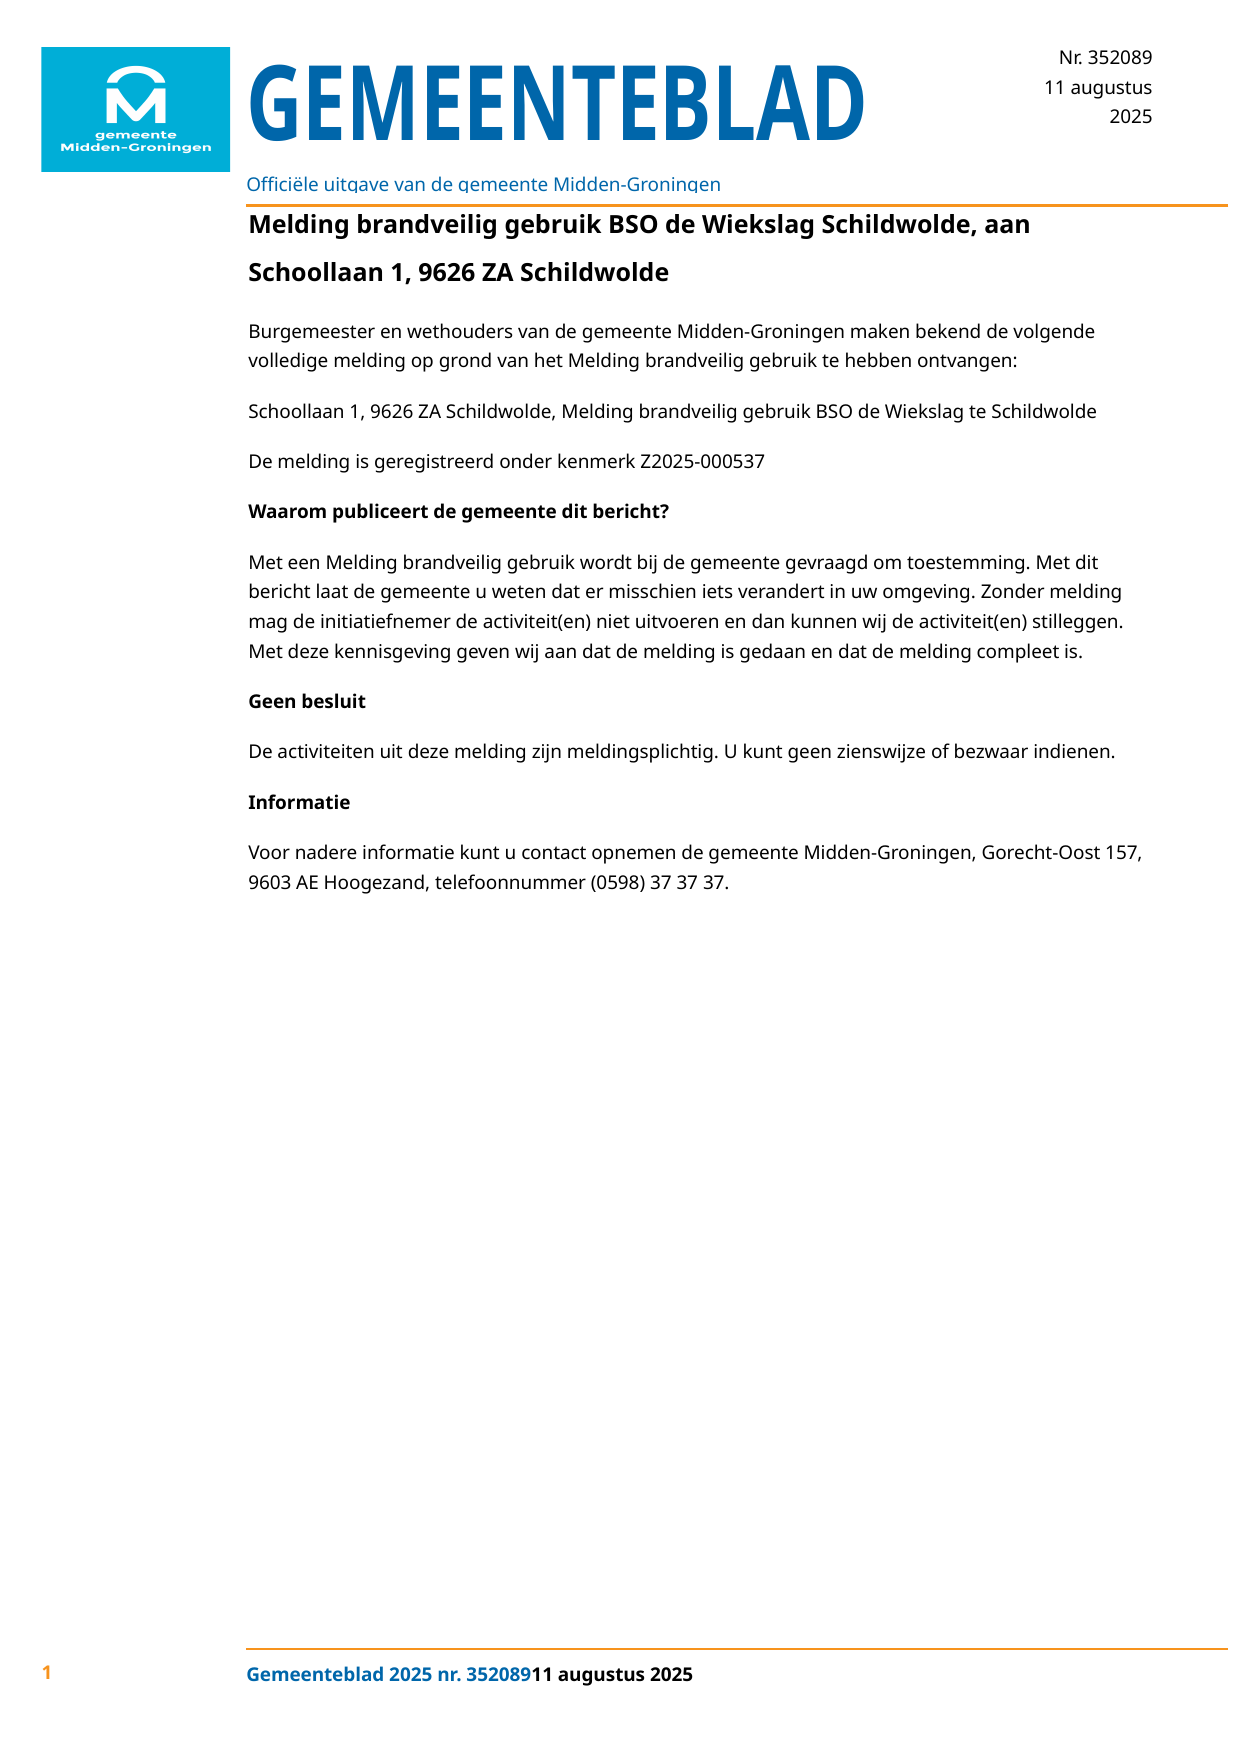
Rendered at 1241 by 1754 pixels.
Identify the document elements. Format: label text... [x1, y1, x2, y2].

text Schoollaan 1, 9626 ZA Schildwolde, Melding brandveilig gebruik BSO de Wiekslag te Schildwolde [248, 398, 1152, 424]
text Informatie [248, 789, 1152, 815]
text De activiteiten uit deze melding zijn meldingsplichtig. U kunt geen zienswijze of bezwaar indienen. [248, 739, 1152, 764]
picture [184, 146, 190, 153]
text Waarom publiceert de gemeente dit bericht? [248, 499, 1152, 524]
text Burgemeester en wethouders van de gemeente Midden-Groningen maken bekend de volgende volledige melding op grond van het Melding brandveilig gebruik te hebben ontvangen: [248, 318, 1152, 373]
text De melding is geregistreerd onder kenmerk Z2025-000537 [248, 448, 1152, 474]
text Voor nadere informatie kunt u contact opnemen de gemeente Midden-Groningen, Gorecht-Oost 157, 9603 AE Hoogezand, telefoonnummer (0598) 37 37 37. [248, 839, 1152, 895]
picture [108, 66, 164, 82]
text Geen besluit [248, 688, 1152, 714]
text Melding brandveilig gebruik BSO de Wiekslag Schildwolde, aan Schoollaan 1, 9626 ZA Schildwolde [248, 207, 1152, 288]
picture [107, 89, 165, 122]
text Met een Melding brandveilig gebruik wordt bij de gemeente gevraagd om toestemming. Met dit bericht laat de gemeente u weten dat er misschien iets verandert in uw omgeving. Zonder melding mag de initiatiefnemer de activiteit(en) niet uitvoeren en dan kunnen wij de activiteit(en) stilleggen. Met deze kennisgeving geven wij aan dat de melding is gedaan en dat de melding compleet is. [248, 549, 1152, 664]
